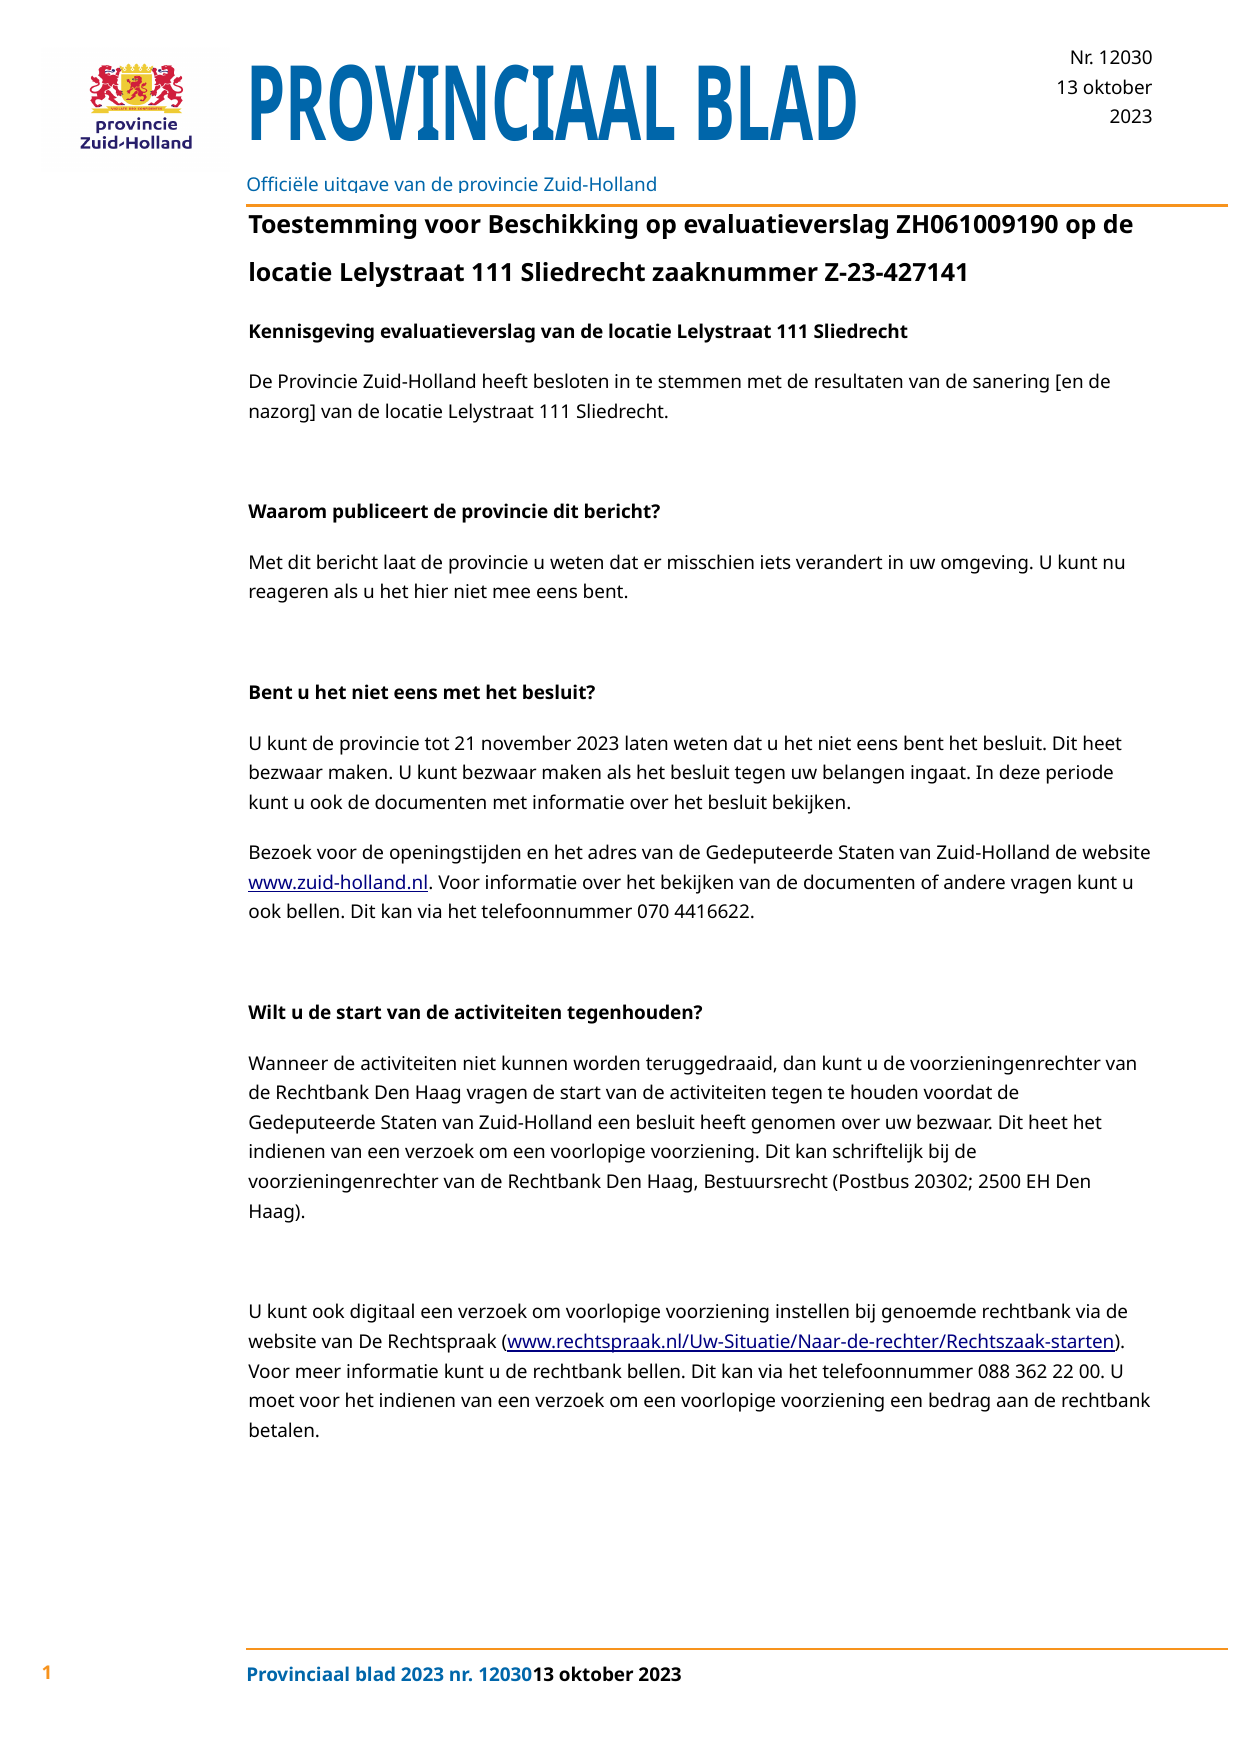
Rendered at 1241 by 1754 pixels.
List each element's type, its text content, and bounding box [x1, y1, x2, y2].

text Toestemming voor Beschikking op evaluatieverslag ZH061009190 op de locatie Lelystraat 111 Sliedrecht zaaknummer Z-23-427141 [248, 207, 1152, 288]
text Waarom publiceert de provincie dit bericht? [248, 499, 1152, 524]
text De Provincie Zuid-Holland heeft besloten in te stemmen met de resultaten van de sanering [en de nazorg] van de locatie Lelystraat 111 Sliedrecht. [248, 368, 1152, 424]
text Wilt u de start van de activiteiten tegenhouden? [248, 999, 1152, 1025]
text Kennisgeving evaluatieverslag van de locatie Lelystraat 111 Sliedrecht [248, 318, 1152, 344]
text Wanneer de activiteiten niet kunnen worden teruggedraaid, dan kunt u de voorzieningenrechter van de Rechtbank Den Haag vragen de start van de activiteiten tegen te houden voordat de Gedeputeerde Staten van Zuid-Holland een besluit heeft genomen over uw bezwaar. Dit heet het indienen van een verzoek om een voorlopige voorziening. Dit kan schriftelijk bij de voorzieningenrechter van de Rechtbank Den Haag, Bestuursrecht (Postbus 20302; 2500 EH Den Haag). [248, 1050, 1152, 1224]
text U kunt ook digitaal een verzoek om voorlopige voorziening instellen bij genoemde rechtbank via de website van De Rechtspraak (www.rechtspraak.nl/Uw-Situatie/Naar-de-rechter/Rechtszaak-starten). Voor meer informatie kunt u de rechtbank bellen. Dit kan via het telefoonnummer 088 362 22 00. U moet voor het indienen van een verzoek om een voorlopige voorziening een bedrag aan de rechtbank betalen. [248, 1299, 1152, 1443]
text Met dit bericht laat de provincie u weten dat er misschien iets verandert in uw omgeving. U kunt nu reageren als u het hier niet mee eens bent. [248, 549, 1152, 604]
picture [41, 47, 231, 172]
text Bent u het niet eens met het besluit? [248, 679, 1152, 705]
text U kunt de provincie tot 21 november 2023 laten weten dat u het niet eens bent het besluit. Dit heet bezwaar maken. U kunt bezwaar maken als het besluit tegen uw belangen ingaat. In deze periode kunt u ook de documenten met informatie over het besluit bekijken. [248, 730, 1152, 815]
text Bezoek voor de openingstijden en het adres van de Gedeputeerde Staten van Zuid-Holland de website www.zuid-holland.nl. Voor informatie over het bekijken van de documenten of andere vragen kunt u ook bellen. Dit kan via het telefoonnummer 070 4416622. [248, 839, 1152, 924]
